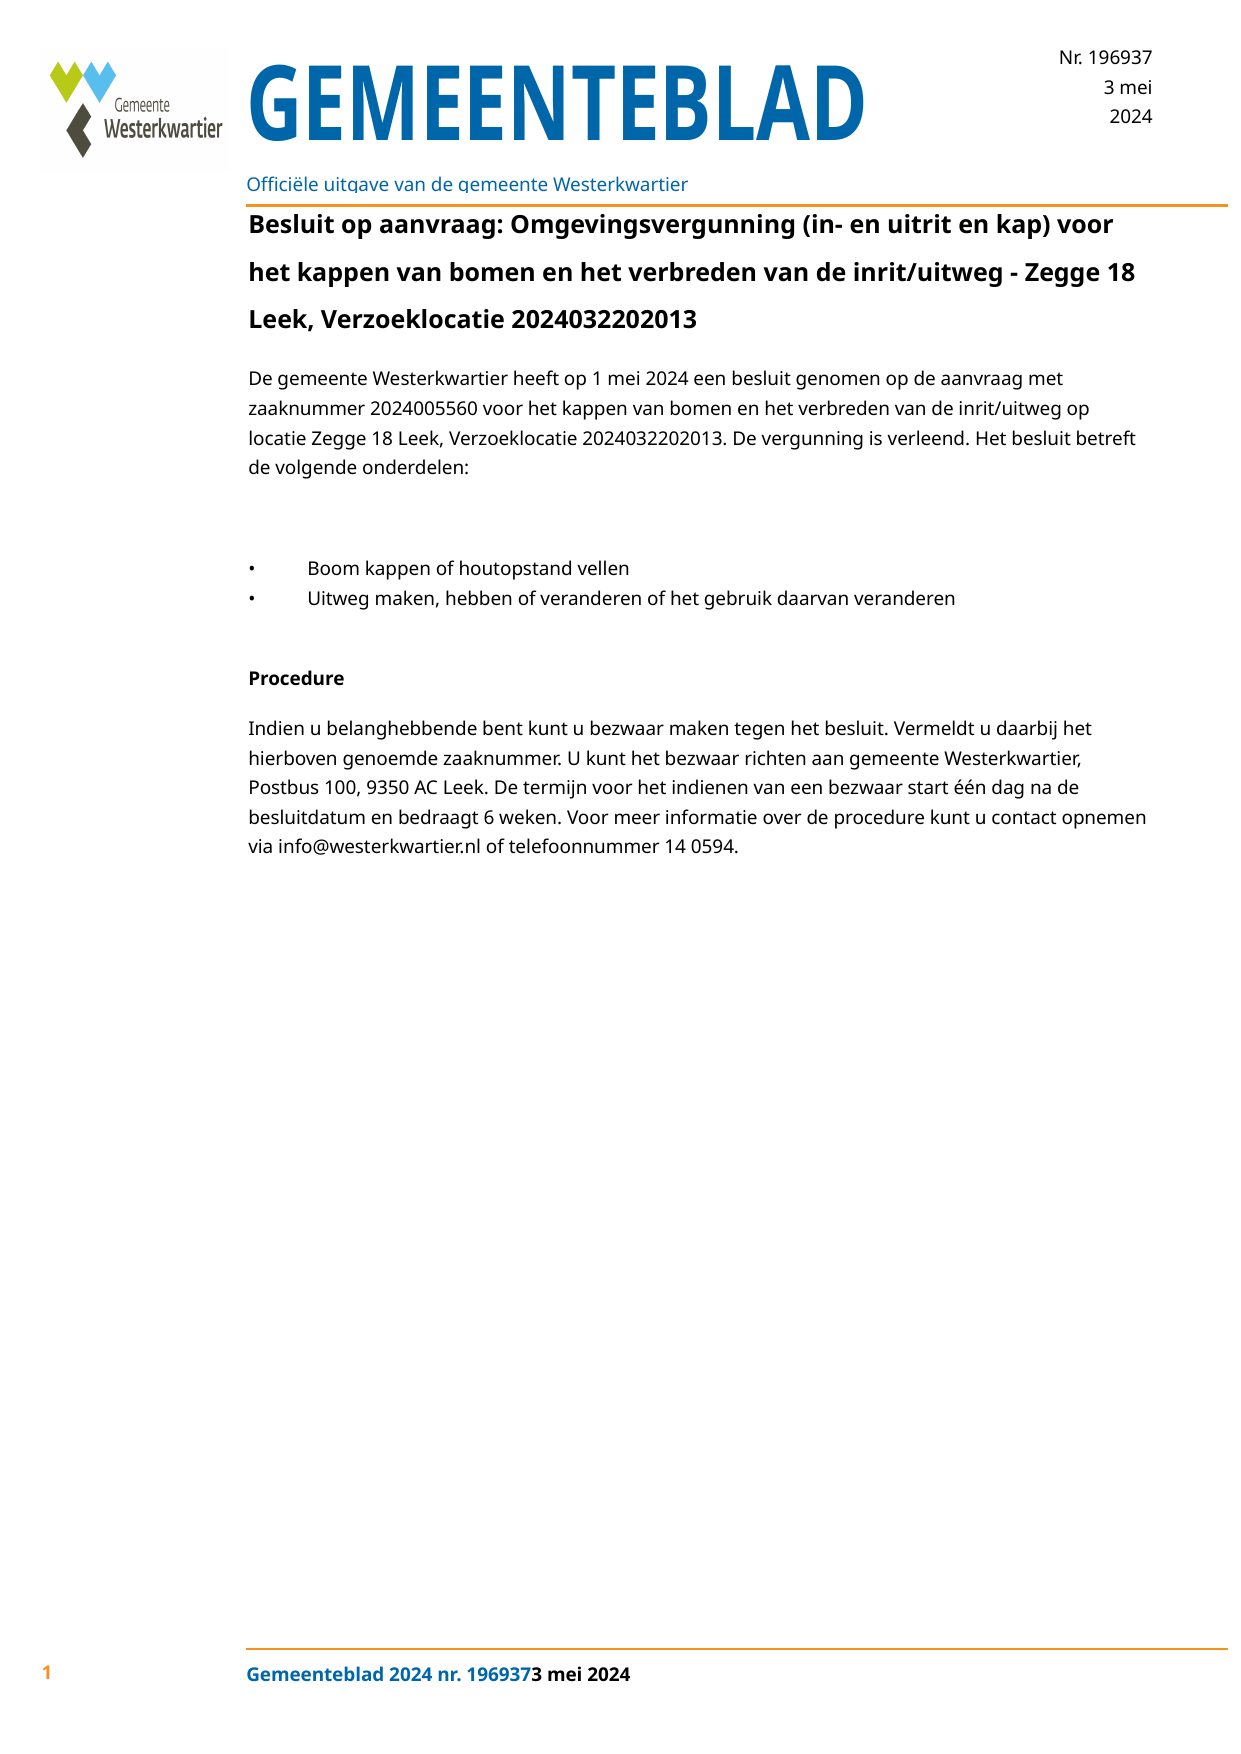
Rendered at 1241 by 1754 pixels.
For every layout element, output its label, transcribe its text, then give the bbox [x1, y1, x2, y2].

picture [41, 47, 231, 172]
text Procedure [248, 665, 1152, 690]
list Uitweg maken, hebben of veranderen of het gebruik daarvan veranderen [248, 585, 1152, 610]
text Besluit op aanvraag: Omgevingsvergunning (in- en uitrit en kap) voor het kappen van bomen en het verbreden van de inrit/uitweg - Zegge 18 Leek, Verzoeklocatie 2024032202013 [248, 207, 1152, 336]
list Boom kappen of houtopstand vellen [248, 555, 1152, 581]
text De gemeente Westerkwartier heeft op 1 mei 2024 een besluit genomen op de aanvraag met zaaknummer 2024005560 voor het kappen van bomen en het verbreden van de inrit/uitweg op locatie Zegge 18 Leek, Verzoeklocatie 2024032202013. De vergunning is verleend. Het besluit betreft de volgende onderdelen: [248, 366, 1152, 480]
text Indien u belanghebbende bent kunt u bezwaar maken tegen het besluit. Vermeldt u daarbij het hierboven genoemde zaaknummer. U kunt het bezwaar richten aan gemeente Westerkwartier, Postbus 100, 9350 AC Leek. De termijn voor het indienen van een bezwaar start één dag na de besluitdatum en bedraagt 6 weken. Voor meer informatie over de procedure kunt u contact opnemen via info@westerkwartier.nl of telefoonnummer 14 0594. [248, 715, 1152, 859]
